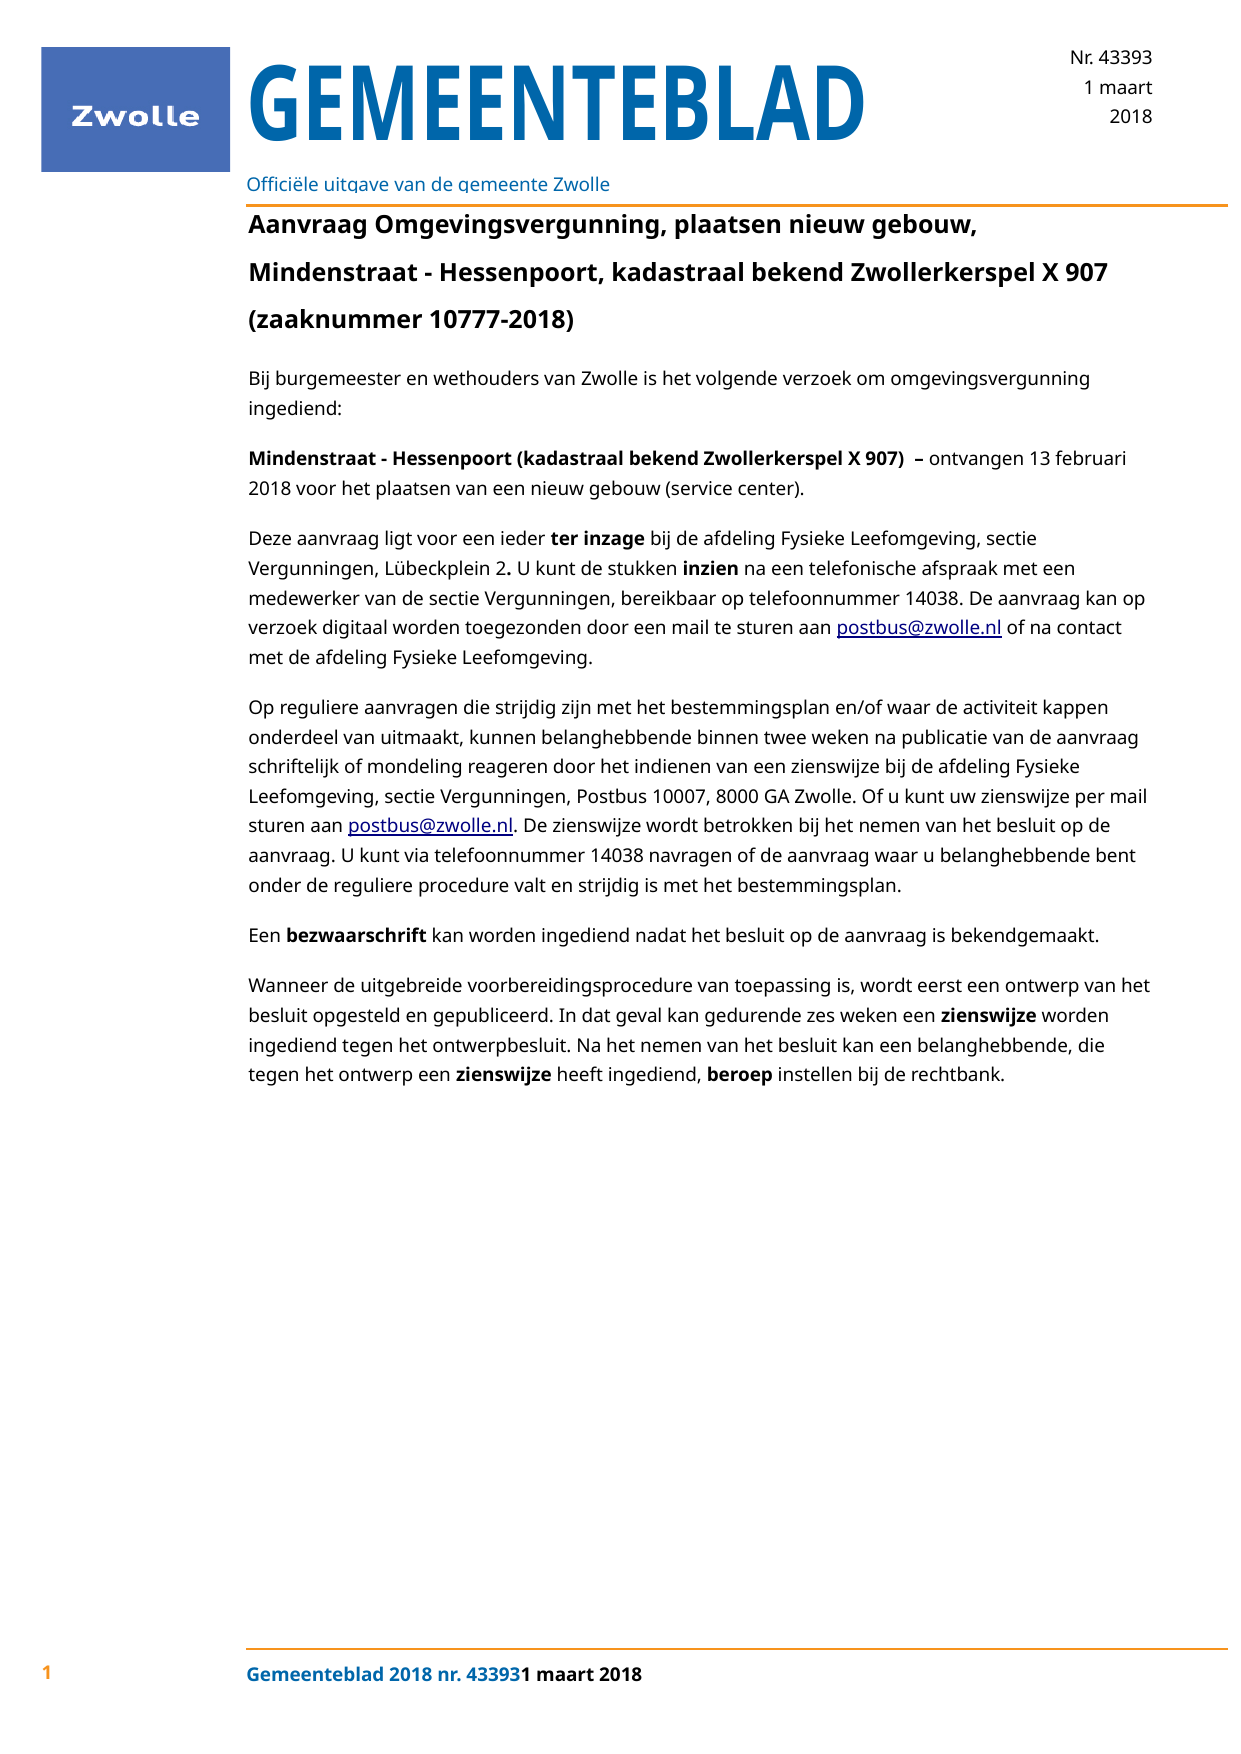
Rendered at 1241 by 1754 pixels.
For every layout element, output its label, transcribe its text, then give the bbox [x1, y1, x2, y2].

text Mindenstraat - Hessenpoort (kadastraal bekend Zwollerkerspel X 907) – ontvangen 13 februari 2018 voor het plaatsen van een nieuw gebouw (service center). [248, 446, 1152, 501]
text Op reguliere aanvragen die strijdig zijn met het bestemmingsplan en/of waar de activiteit kappen onderdeel van uitmaakt, kunnen belanghebbende binnen twee weken na publicatie van de aanvraag schriftelijk of mondeling reageren door het indienen van een zienswijze bij de afdeling Fysieke Leefomgeving, sectie Vergunningen, Postbus 10007, 8000 GA Zwolle. Of u kunt uw zienswijze per mail sturen aan postbus@zwolle.nl. De zienswijze wordt betrokken bij het nemen van het besluit op de aanvraag. U kunt via telefoonnummer 14038 navragen of de aanvraag waar u belanghebbende bent onder de reguliere procedure valt en strijdig is met het bestemmingsplan. [248, 694, 1152, 897]
text Deze aanvraag ligt voor een ieder ter inzage bij de afdeling Fysieke Leefomgeving, sectie Vergunningen, Lübeckplein 2. U kunt de stukken inzien na een telefonische afspraak met een medewerker van de sectie Vergunningen, bereikbaar op telefoonnummer 14038. De aanvraag kan op verzoek digitaal worden toegezonden door een mail te sturen aan postbus@zwolle.nl of na contact met de afdeling Fysieke Leefomgeving. [248, 526, 1152, 669]
text Wanneer de uitgebreide voorbereidingsprocedure van toepassing is, wordt eerst een ontwerp van het besluit opgesteld en gepubliceerd. In dat geval kan gedurende zes weken een zienswijze worden ingediend tegen het ontwerpbesluit. Na het nemen van het besluit kan een belanghebbende, die tegen het ontwerp een zienswijze heeft ingediend, beroep instellen bij de rechtbank. [248, 973, 1152, 1087]
text Aanvraag Omgevingsvergunning, plaatsen nieuw gebouw, Mindenstraat - Hessenpoort, kadastraal bekend Zwollerkerspel X 907 (zaaknummer 10777-2018) [248, 207, 1152, 336]
text Bij burgemeester en wethouders van Zwolle is het volgende verzoek om omgevingsvergunning ingediend: [248, 366, 1152, 421]
text Een bezwaarschrift kan worden ingediend nadat het besluit op de aanvraag is bekendgemaakt. [248, 922, 1152, 948]
picture [41, 47, 231, 172]
